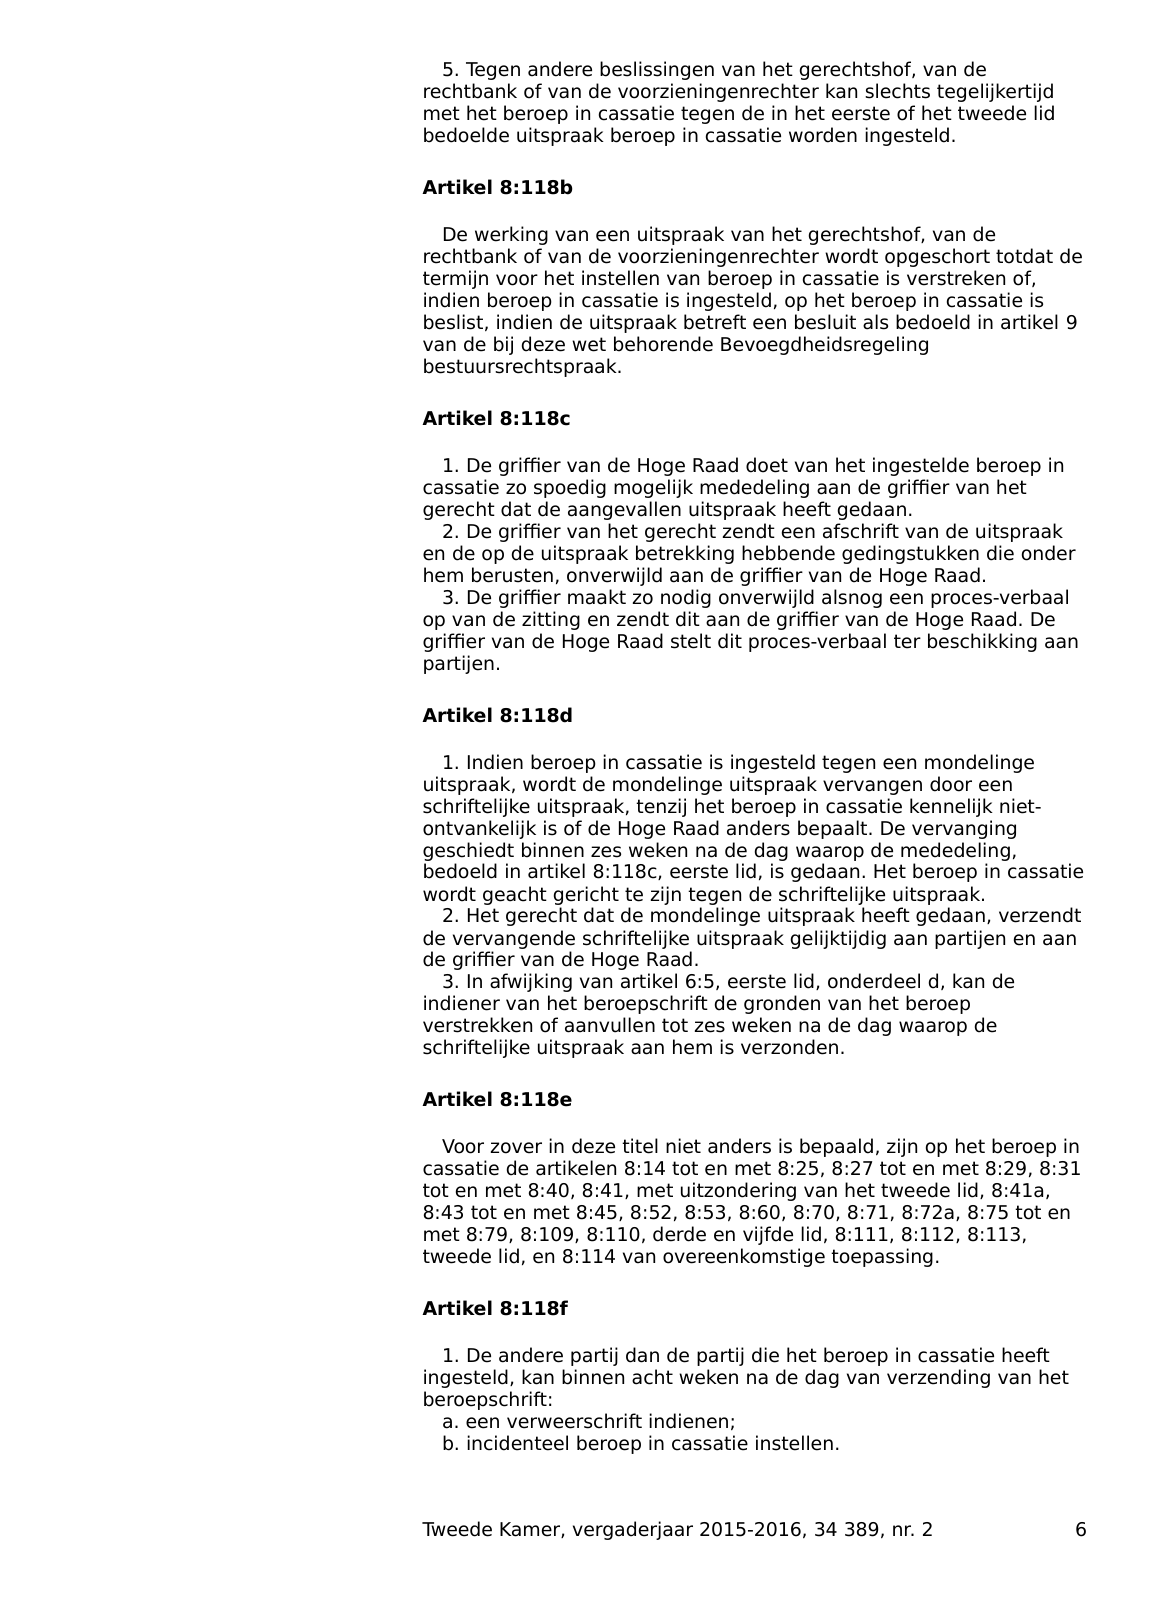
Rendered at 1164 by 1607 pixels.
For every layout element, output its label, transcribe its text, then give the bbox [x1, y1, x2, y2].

text 5. Tegen andere beslissingen van het gerechtshof, van de rechtbank of van de voorzieningenrechter kan slechts tegelijkertijd met het beroep in cassatie tegen de in het eerste of het tweede lid bedoelde uitspraak beroep in cassatie worden ingesteld. [422, 59, 1087, 147]
text De werking van een uitspraak van het gerechtshof, van de rechtbank of van de voorzieningenrechter wordt opgeschort totdat de termijn voor het instellen van beroep in cassatie is verstreken of, indien beroep in cassatie is ingesteld, op het beroep in cassatie is beslist, indien de uitspraak betreft een besluit als bedoeld in artikel 9 van de bij deze wet behorende Bevoegdheidsregeling bestuursrechtspraak. [422, 224, 1087, 378]
text 1. Indien beroep in cassatie is ingesteld tegen een mondelinge uitspraak, wordt de mondelinge uitspraak vervangen door een schriftelijke uitspraak, tenzij het beroep in cassatie kennelijk niet-ontvankelijk is of de Hoge Raad anders bepaalt. De vervanging geschiedt binnen zes weken na de dag waarop de mededeling, bedoeld in artikel 8:118c, eerste lid, is gedaan. Het beroep in cassatie wordt geacht gericht te zijn tegen de schriftelijke uitspraak. [422, 752, 1087, 905]
text 2. De griffier van het gerecht zendt een afschrift van de uitspraak en de op de uitspraak betrekking hebbende gedingstukken die onder hem berusten, onverwijld aan de griffier van de Hoge Raad. [422, 521, 1087, 587]
text Voor zover in deze titel niet anders is bepaald, zijn op het beroep in cassatie de artikelen 8:14 tot en met 8:25, 8:27 tot en met 8:29, 8:31 tot en met 8:40, 8:41, met uitzondering van het tweede lid, 8:41a, 8:43 tot en met 8:45, 8:52, 8:53, 8:60, 8:70, 8:71, 8:72a, 8:75 tot en met 8:79, 8:109, 8:110, derde en vijfde lid, 8:111, 8:112, 8:113, tweede lid, en 8:114 van overeenkomstige toepassing. [422, 1136, 1087, 1268]
text 2. Het gerecht dat de mondelinge uitspraak heeft gedaan, verzendt de vervangende schriftelijke uitspraak gelijktijdig aan partijen en aan de griffier van de Hoge Raad. [422, 905, 1087, 971]
text 3. De griffier maakt zo nodig onverwijld alsnog een proces-verbaal op van de zitting en zendt dit aan de griffier van de Hoge Raad. De griffier van de Hoge Raad stelt dit proces-verbaal ter beschikking aan partijen. [422, 587, 1087, 674]
text a. een verweerschrift indienen; [422, 1411, 1087, 1433]
subtitle Artikel 8:118d [422, 704, 1087, 727]
subtitle Artikel 8:118e [422, 1089, 1087, 1111]
text 3. In afwijking van artikel 6:5, eerste lid, onderdeel d, kan de indiener van het beroepschrift de gronden van het beroep verstrekken of aanvullen tot zes weken na de dag waarop de schriftelijke uitspraak aan hem is verzonden. [422, 971, 1087, 1059]
subtitle Artikel 8:118b [422, 177, 1087, 199]
subtitle Artikel 8:118c [422, 408, 1087, 430]
subtitle Artikel 8:118f [422, 1298, 1087, 1320]
text 1. De griffier van de Hoge Raad doet van het ingestelde beroep in cassatie zo spoedig mogelijk mededeling aan de griffier van het gerecht dat de aangevallen uitspraak heeft gedaan. [422, 455, 1087, 521]
text 1. De andere partij dan de partij die het beroep in cassatie heeft ingesteld, kan binnen acht weken na de dag van verzending van het beroepschrift: [422, 1345, 1087, 1411]
text b. incidenteel beroep in cassatie instellen. [422, 1433, 1087, 1455]
